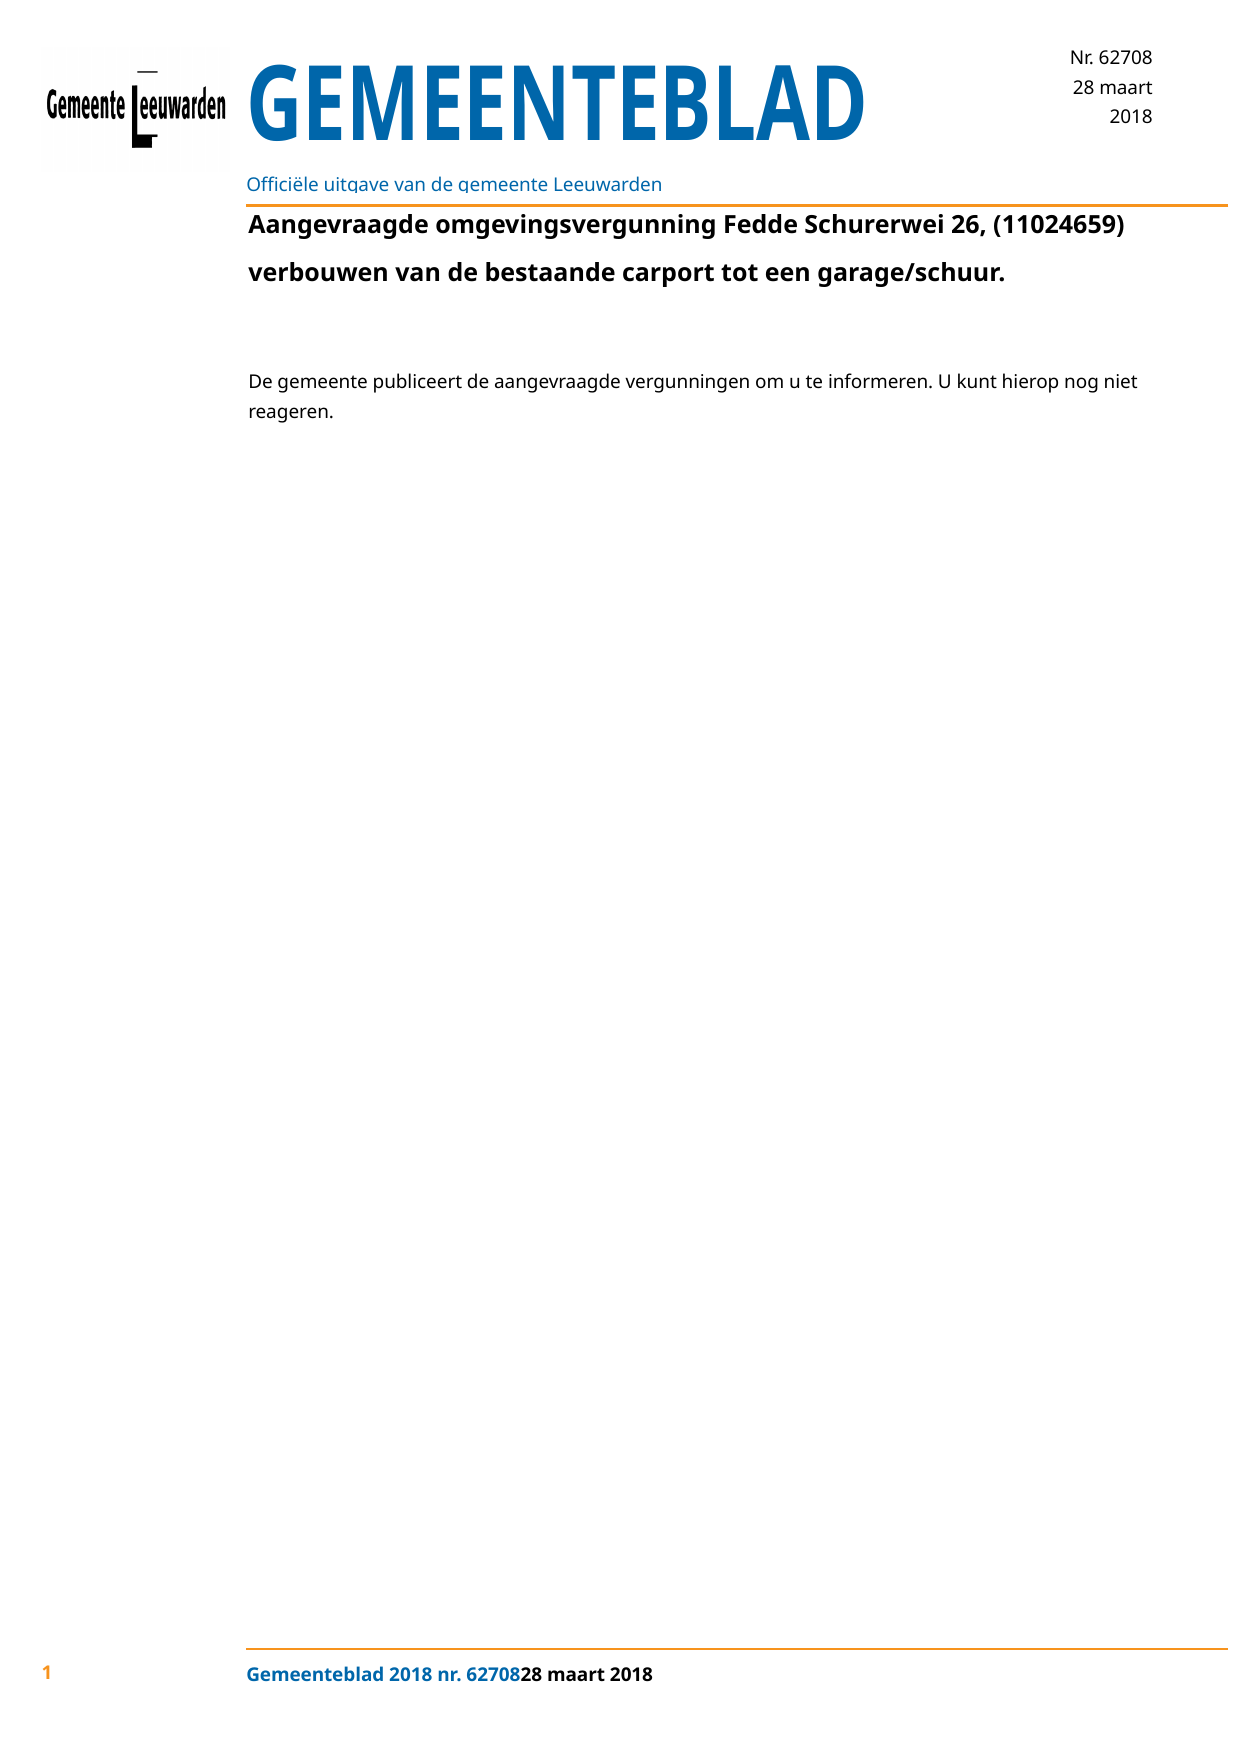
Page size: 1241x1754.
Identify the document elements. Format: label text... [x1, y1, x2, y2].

text De gemeente publiceert de aangevraagde vergunningen om u te informeren. U kunt hierop nog niet reageren. [248, 368, 1152, 424]
picture [41, 47, 231, 172]
text Aangevraagde omgevingsvergunning Fedde Schurerwei 26, (11024659) verbouwen van de bestaande carport tot een garage/schuur. [248, 207, 1152, 288]
